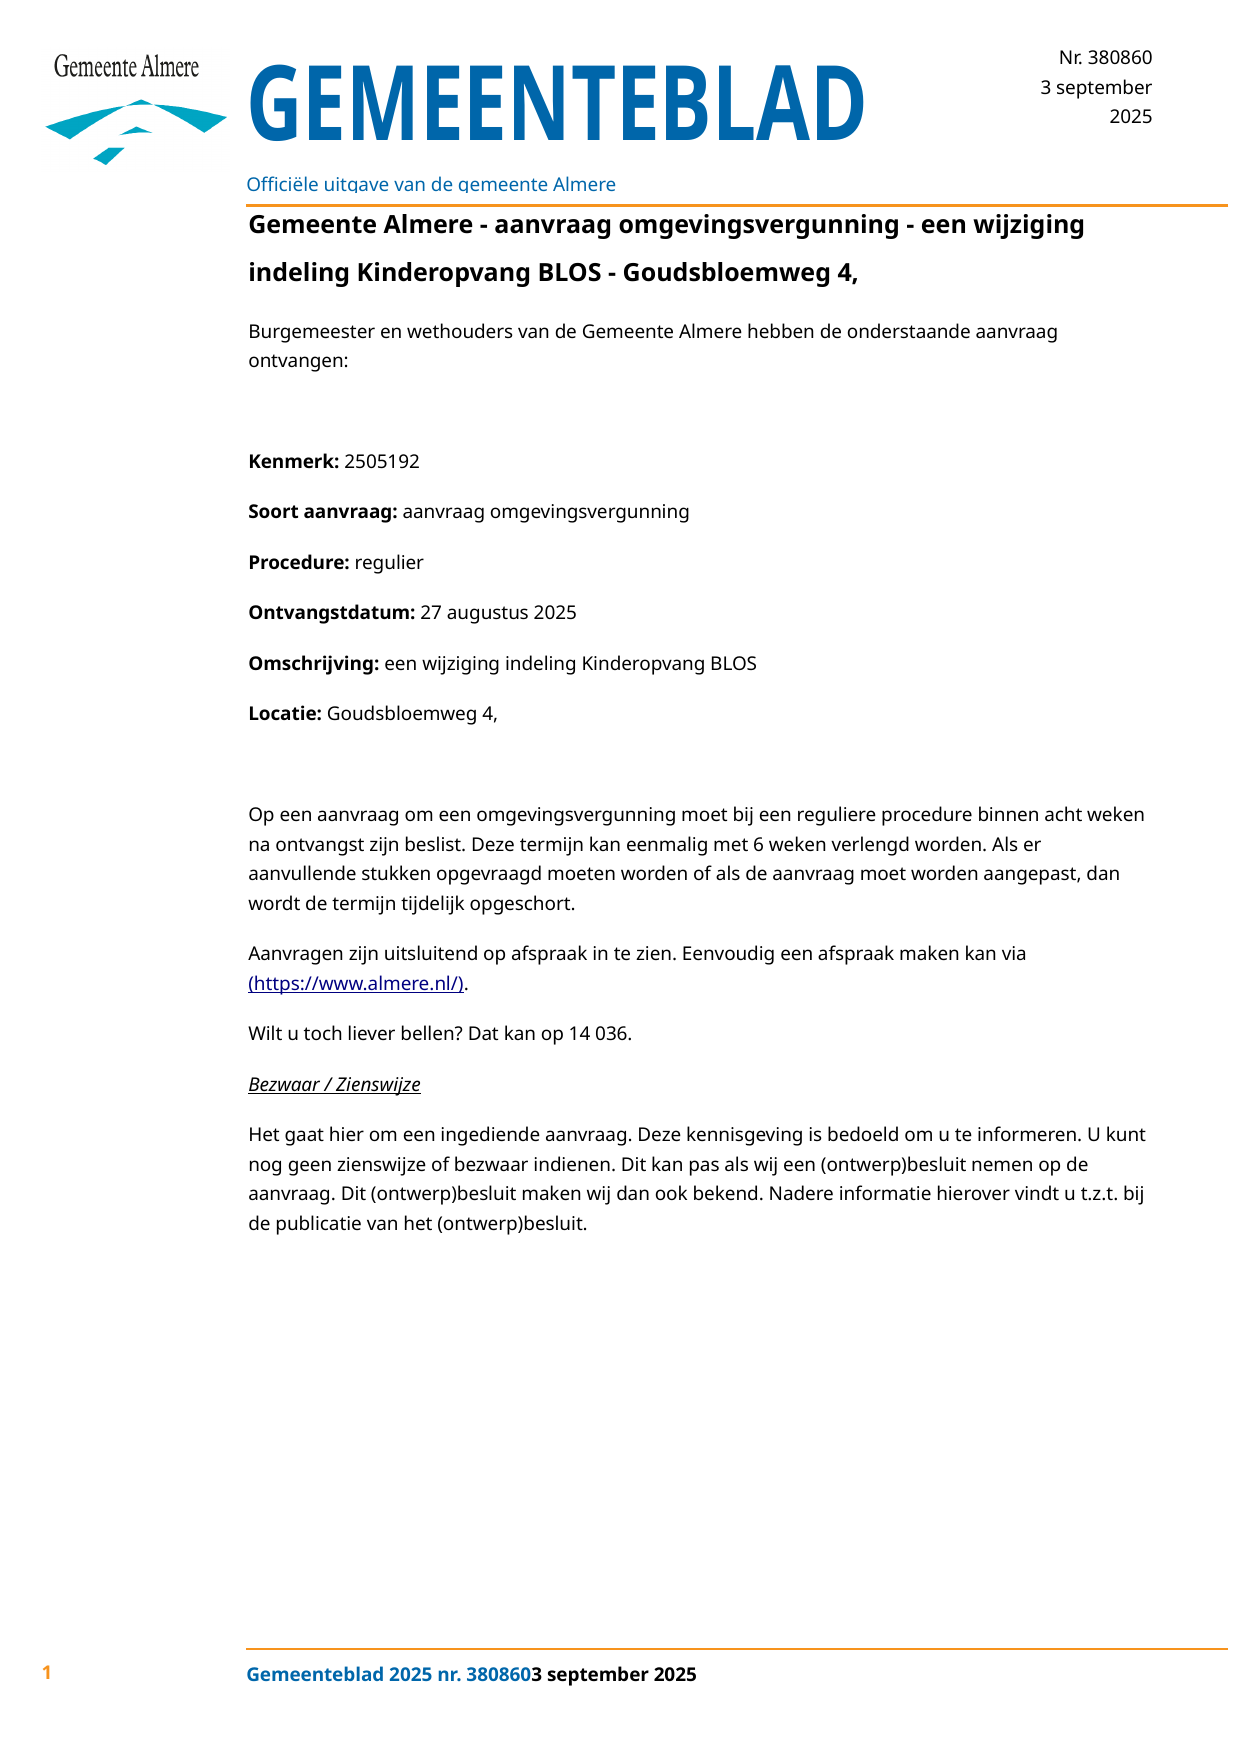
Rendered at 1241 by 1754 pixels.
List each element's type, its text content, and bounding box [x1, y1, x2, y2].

text Burgemeester en wethouders van de Gemeente Almere hebben de onderstaande aanvraag ontvangen: [248, 318, 1152, 373]
picture [41, 47, 231, 172]
text Procedure: regulier [248, 549, 1152, 575]
text Op een aanvraag om een omgevingsvergunning moet bij een reguliere procedure binnen acht weken na ontvangst zijn beslist. Deze termijn kan eenmalig met 6 weken verlengd worden. Als er aanvullende stukken opgevraagd moeten worden of als de aanvraag moet worden aangepast, dan wordt de termijn tijdelijk opgeschort. [248, 801, 1152, 916]
text Het gaat hier om een ingediende aanvraag. Deze kennisgeving is bedoeld om u te informeren. U kunt nog geen zienswijze of bezwaar indienen. Dit kan pas als wij een (ontwerp)besluit nemen op de aanvraag. Dit (ontwerp)besluit maken wij dan ook bekend. Nadere informatie hierover vindt u t.z.t. bij de publicatie van het (ontwerp)besluit. [248, 1121, 1152, 1236]
text Bezwaar / Zienswijze [248, 1071, 1152, 1097]
text Locatie: Goudsbloemweg 4, [248, 700, 1152, 726]
text Kenmerk: 2505192 [248, 448, 1152, 474]
text Omschrijving: een wijziging indeling Kinderopvang BLOS [248, 650, 1152, 676]
text Ontvangstdatum: 27 augustus 2025 [248, 599, 1152, 625]
text Wilt u toch liever bellen? Dat kan op 14 036. [248, 1020, 1152, 1046]
text Aanvragen zijn uitsluitend op afspraak in te zien. Eenvoudig een afspraak maken kan via (https://www.almere.nl/). [248, 940, 1152, 996]
text Soort aanvraag: aanvraag omgevingsvergunning [248, 499, 1152, 524]
text Gemeente Almere - aanvraag omgevingsvergunning - een wijziging indeling Kinderopvang BLOS - Goudsbloemweg 4, [248, 207, 1152, 288]
